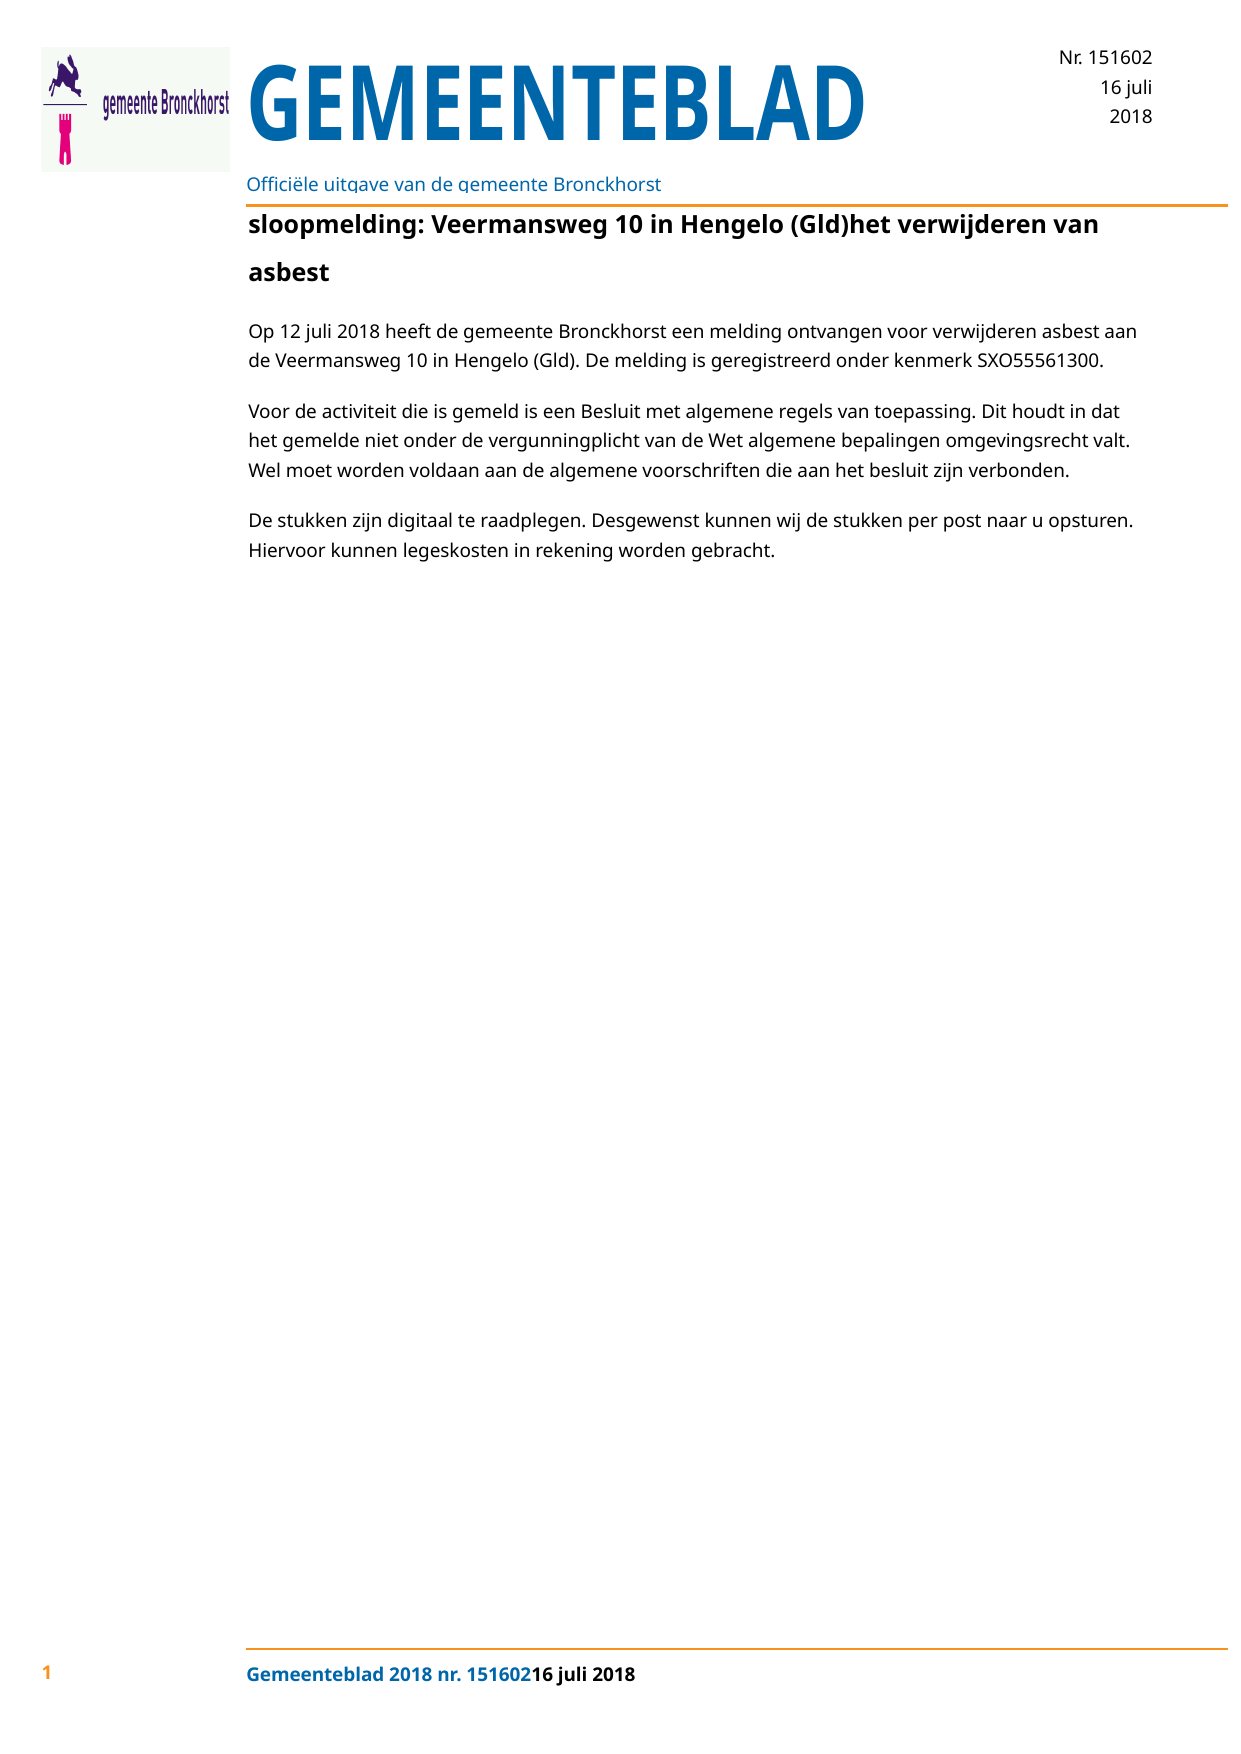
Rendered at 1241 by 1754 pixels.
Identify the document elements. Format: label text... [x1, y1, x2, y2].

text sloopmelding: Veermansweg 10 in Hengelo (Gld)het verwijderen van asbest [248, 207, 1152, 288]
text De stukken zijn digitaal te raadplegen. Desgewenst kunnen wij de stukken per post naar u opsturen. Hiervoor kunnen legeskosten in rekening worden gebracht. [248, 507, 1152, 563]
picture [41, 47, 231, 172]
text Op 12 juli 2018 heeft de gemeente Bronckhorst een melding ontvangen voor verwijderen asbest aan de Veermansweg 10 in Hengelo (Gld). De melding is geregistreerd onder kenmerk SXO55561300. [248, 318, 1152, 373]
text Voor de activiteit die is gemeld is een Besluit met algemene regels van toepassing. Dit houdt in dat het gemelde niet onder de vergunningplicht van de Wet algemene bepalingen omgevingsrecht valt. Wel moet worden voldaan aan de algemene voorschriften die aan het besluit zijn verbonden. [248, 398, 1152, 483]
